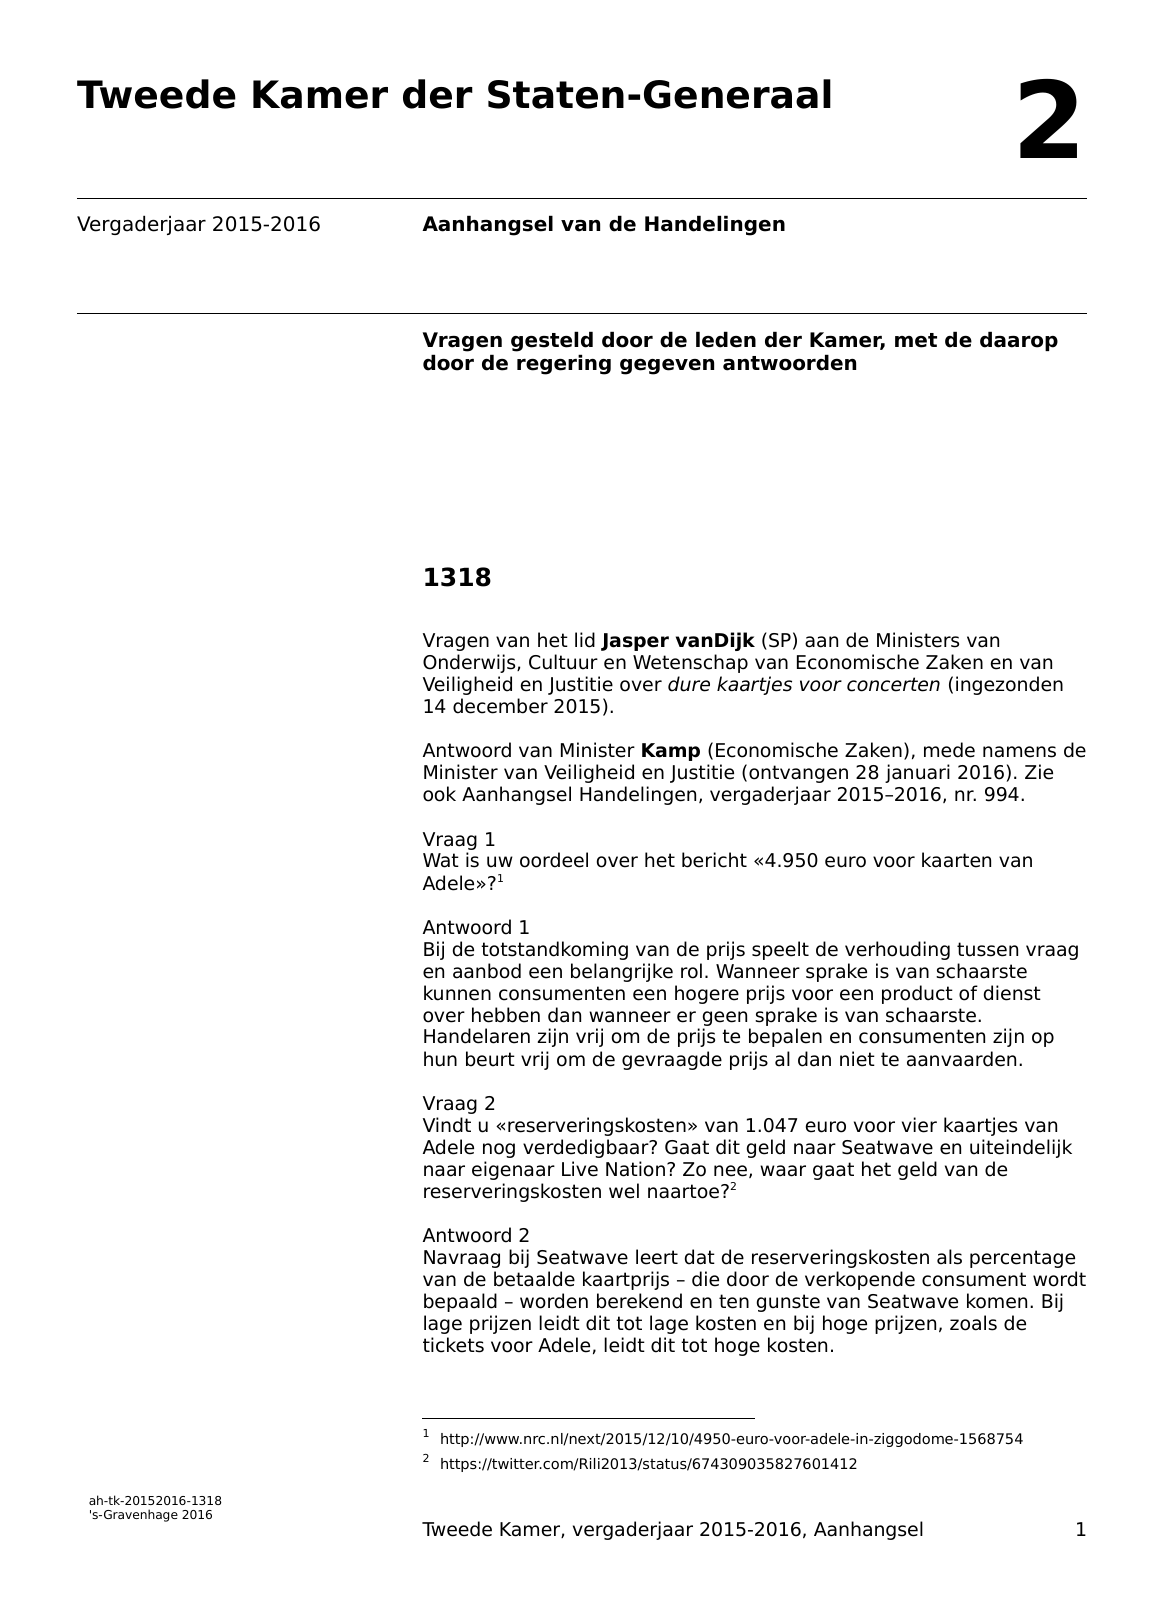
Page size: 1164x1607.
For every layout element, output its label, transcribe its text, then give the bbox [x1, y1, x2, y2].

text Vragen van het lid Jasper vanDijk (SP) aan de Ministers van Onderwijs, Cultuur en Wetenschap van Economische Zaken en van Veiligheid en Justitie over dure kaartjes voor concerten (ingezonden 14 december 2015). [422, 630, 1087, 718]
text http://www.nrc.nl/next/2015/12/10/4950-euro-voor-adele-in-ziggodome-1568754 [422, 1427, 1087, 1449]
text 's-Gravenhage 2016 [88, 1508, 323, 1522]
text Antwoord 1 [422, 917, 1087, 938]
text Vindt u «reserveringskosten» van 1.047 euro voor vier kaartjes van Adele nog verdedigbaar? Gaat dit geld naar Seatwave en uiteindelijk naar eigenaar Live Nation? Zo nee, waar gaat het geld van de reserveringskosten wel naartoe? [422, 1114, 1087, 1202]
table_cell [77, 314, 422, 375]
text Wat is uw oordeel over het bericht «4.950 euro voor kaarten van Adele»? [422, 850, 1087, 894]
table_cell Vragen gesteld door de leden der Kamer, met de daarop door de regering gegeven antwoorden [422, 314, 1087, 375]
table_cell Vergaderjaar 2015-2016 [77, 199, 422, 313]
text ah-tk-20152016-1318 [88, 1494, 323, 1508]
text https://twitter.com/Rili2013/status/674309035827601412 [422, 1452, 1087, 1474]
table_header Tweede Kamer der Staten-Generaal [77, 59, 886, 198]
text Antwoord 2 [422, 1225, 1087, 1247]
text Vraag 1 [422, 828, 1087, 850]
text Bij de totstandkoming van de prijs speelt de verhouding tussen vraag en aanbod een belangrijke rol. Wanneer sprake is van schaarste kunnen consumenten een hogere prijs voor een product of dienst over hebben dan wanneer er geen sprake is van schaarste. Handelaren zijn vrij om de prijs te bepalen en consumenten zijn op hun beurt vrij om de gevraagde prijs al dan niet te aanvaarden. [422, 938, 1087, 1070]
text Antwoord van Minister Kamp (Economische Zaken), mede namens de Minister van Veiligheid en Justitie (ontvangen 28 januari 2016). Zie ook Aanhangsel Handelingen, vergaderjaar 2015–2016, nr. 994. [422, 740, 1087, 806]
text Vraag 2 [422, 1093, 1087, 1114]
text 1318 [422, 563, 1087, 592]
text Navraag bij Seatwave leert dat de reserveringskosten als percentage van de betaalde kaartprijs – die door de verkopende consument wordt bepaald – worden berekend en ten gunste van Seatwave komen. Bij lage prijzen leidt dit tot lage kosten en bij hoge prijzen, zoals de tickets voor Adele, leidt dit tot hoge kosten. [422, 1247, 1087, 1357]
table_header 2 [886, 59, 1087, 198]
table_cell Aanhangsel van de Handelingen [422, 199, 1087, 313]
